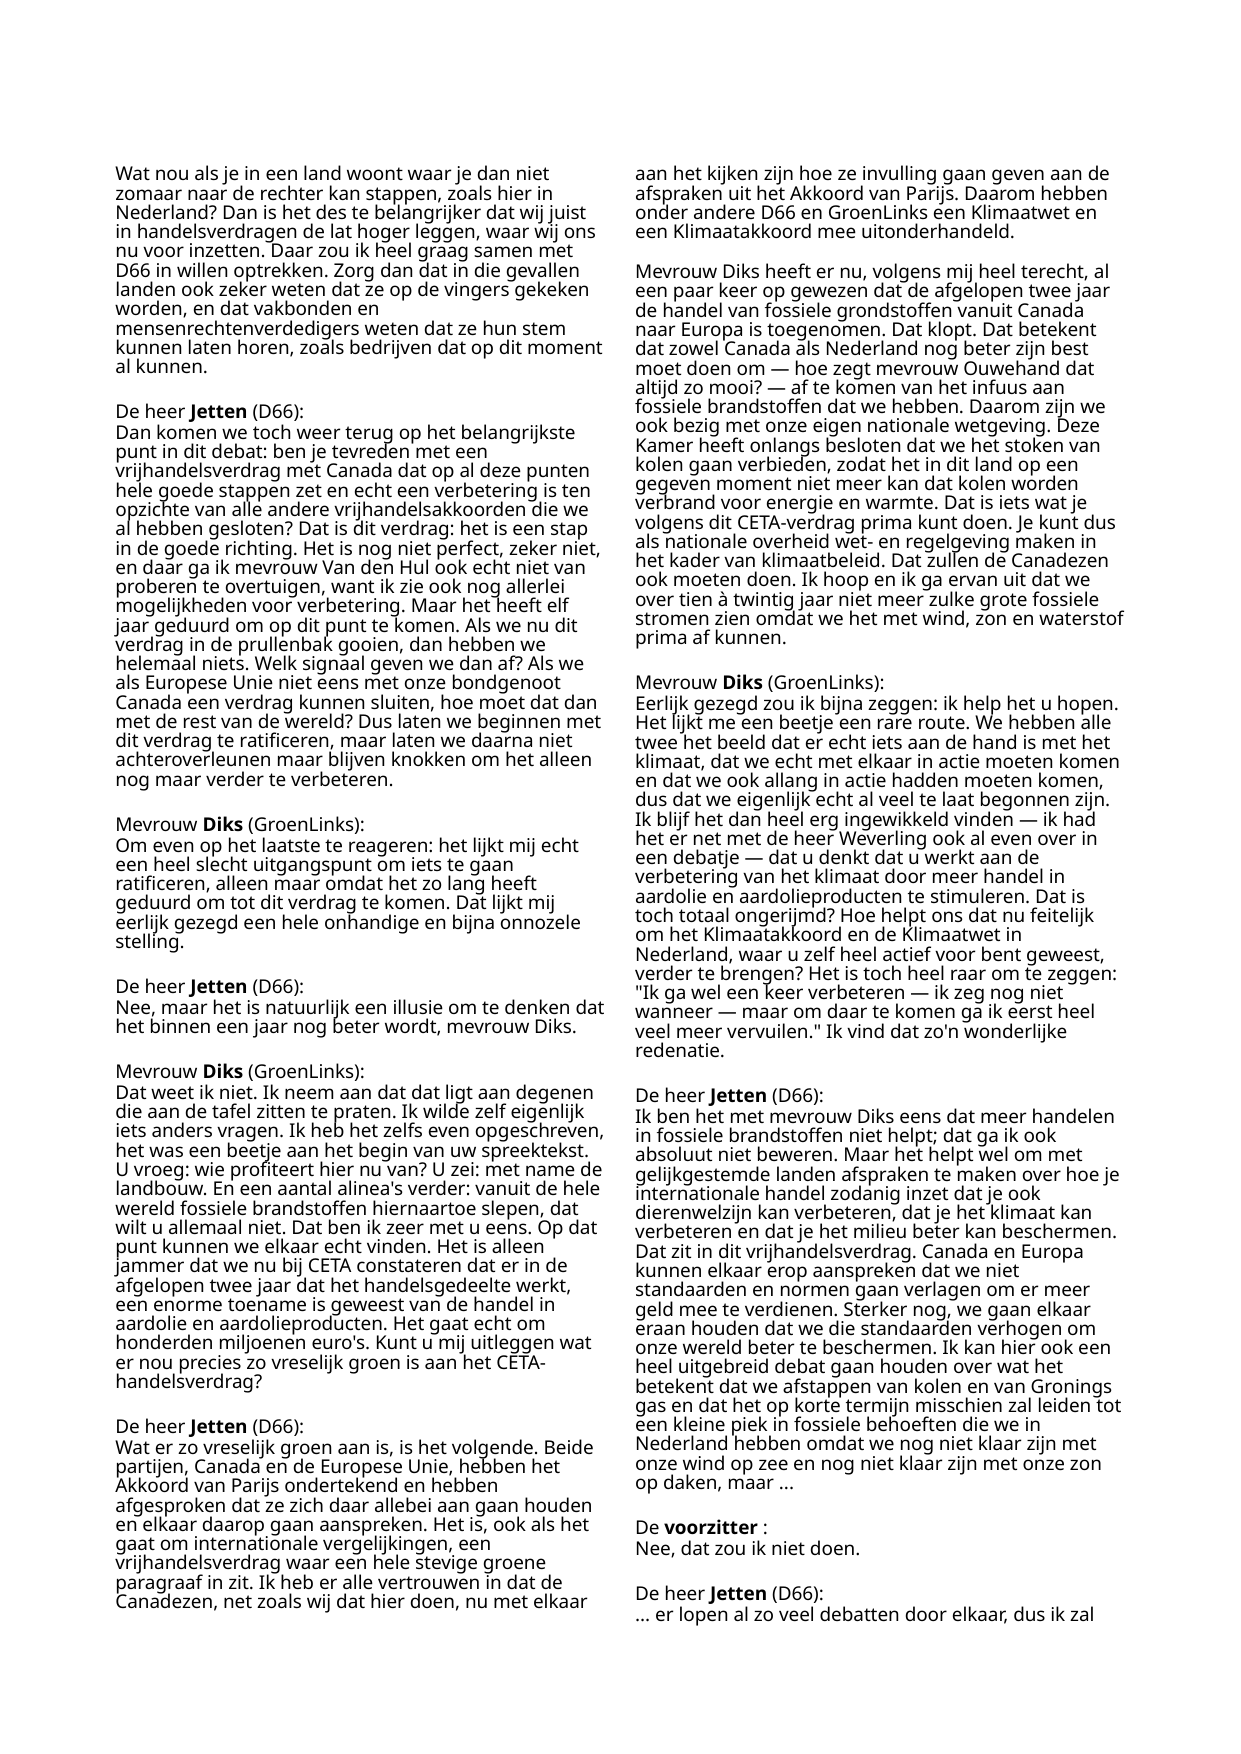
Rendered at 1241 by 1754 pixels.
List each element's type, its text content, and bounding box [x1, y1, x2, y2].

text ... er lopen al zo veel debatten door elkaar, dus ik zal [635, 1606, 1125, 1625]
text De heer Jetten (D66): [635, 1082, 1125, 1108]
text Nee, dat zou ik niet doen. [635, 1540, 1125, 1559]
text aan het kijken zijn hoe ze invulling gaan geven aan de afspraken uit het Akkoord van Parijs. Daarom hebben onder andere D66 en GroenLinks een Klimaatwet en een Klimaatakkoord mee uitonderhandeld. [635, 165, 1125, 242]
text Mevrouw Diks (GroenLinks): [115, 811, 605, 837]
text De heer Jetten (D66): [115, 1413, 605, 1439]
text De heer Jetten (D66): [115, 398, 605, 424]
text Eerlijk gezegd zou ik bijna zeggen: ik help het u hopen. Het lijkt me een beetje een rare route. We hebben alle twee het beeld dat er echt iets aan de hand is met het klimaat, dat we echt met elkaar in actie moeten komen en dat we ook allang in actie hadden moeten komen, dus dat we eigenlijk echt al veel te laat begonnen zijn. Ik blijf het dan heel erg ingewikkeld vinden — ik had het er net met de heer Weverling ook al even over in een debatje — dat u denkt dat u werkt aan de verbetering van het klimaat door meer handel in aardolie en aardolieproducten te stimuleren. Dat is toch totaal ongerijmd? Hoe helpt ons dat nu feitelijk om het Klimaatakkoord en de Klimaatwet in Nederland, waar u zelf heel actief voor bent geweest, verder te brengen? Het is toch heel raar om te zeggen: "Ik ga wel een keer verbeteren — ik zeg nog niet wanneer — maar om daar te komen ga ik eerst heel veel meer vervuilen." Ik vind dat zo'n wonderlijke redenatie. [635, 695, 1125, 1061]
text Dan komen we toch weer terug op het belangrijkste punt in dit debat: ben je tevreden met een vrijhandelsverdrag met Canada dat op al deze punten hele goede stappen zet en echt een verbetering is ten opzichte van alle andere vrijhandelsakkoorden die we al hebben gesloten? Dat is dit verdrag: het is een stap in de goede richting. Het is nog niet perfect, zeker niet, en daar ga ik mevrouw Van den Hul ook echt niet van proberen te overtuigen, want ik zie ook nog allerlei mogelijkheden voor verbetering. Maar het heeft elf jaar geduurd om op dit punt te komen. Als we nu dit verdrag in de prullenbak gooien, dan hebben we helemaal niets. Welk signaal geven we dan af? Als we als Europese Unie niet eens met onze bondgenoot Canada een verdrag kunnen sluiten, hoe moet dat dan met de rest van de wereld? Dus laten we beginnen met dit verdrag te ratificeren, maar laten we daarna niet achteroverleunen maar blijven knokken om het alleen nog maar verder te verbeteren. [115, 424, 605, 790]
text Om even op het laatste te reageren: het lijkt mij echt een heel slecht uitgangspunt om iets te gaan ratificeren, alleen maar omdat het zo lang heeft geduurd om tot dit verdrag te komen. Dat lijkt mij eerlijk gezegd een hele onhandige en bijna onnozele stelling. [115, 837, 605, 952]
text Mevrouw Diks (GroenLinks): [115, 1058, 605, 1084]
text De heer Jetten (D66): [115, 973, 605, 999]
text Wat nou als je in een land woont waar je dan niet zomaar naar de rechter kan stappen, zoals hier in Nederland? Dan is het des te belangrijker dat wij juist in handelsverdragen de lat hoger leggen, waar wij ons nu voor inzetten. Daar zou ik heel graag samen met D66 in willen optrekken. Zorg dan dat in die gevallen landen ook zeker weten dat ze op de vingers gekeken worden, en dat vakbonden en mensenrechtenverdedigers weten dat ze hun stem kunnen laten horen, zoals bedrijven dat op dit moment al kunnen. [115, 165, 605, 377]
text Wat er zo vreselijk groen aan is, is het volgende. Beide partijen, Canada en de Europese Unie, hebben het Akkoord van Parijs ondertekend en hebben afgesproken dat ze zich daar allebei aan gaan houden en elkaar daarop gaan aanspreken. Het is, ook als het gaat om internationale vergelijkingen, een vrijhandelsverdrag waar een hele stevige groene paragraaf in zit. Ik heb er alle vertrouwen in dat de Canadezen, net zoals wij dat hier doen, nu met elkaar [115, 1439, 605, 1612]
text Nee, maar het is natuurlijk een illusie om te denken dat het binnen een jaar nog beter wordt, mevrouw Diks. [115, 999, 605, 1037]
text Mevrouw Diks (GroenLinks): [635, 669, 1125, 695]
text Mevrouw Diks heeft er nu, volgens mij heel terecht, al een paar keer op gewezen dat de afgelopen twee jaar de handel van fossiele grondstoffen vanuit Canada naar Europa is toegenomen. Dat klopt. Dat betekent dat zowel Canada als Nederland nog beter zijn best moet doen om — hoe zegt mevrouw Ouwehand dat altijd zo mooi? — af te komen van het infuus aan fossiele brandstoffen dat we hebben. Daarom zijn we ook bezig met onze eigen nationale wetgeving. Deze Kamer heeft onlangs besloten dat we het stoken van kolen gaan verbieden, zodat het in dit land op een gegeven moment niet meer kan dat kolen worden verbrand voor energie en warmte. Dat is iets wat je volgens dit CETA-verdrag prima kunt doen. Je kunt dus als nationale overheid wet- en regelgeving maken in het kader van klimaatbeleid. Dat zullen de Canadezen ook moeten doen. Ik hoop en ik ga ervan uit dat we over tien à twintig jaar niet meer zulke grote fossiele stromen zien omdat we het met wind, zon en waterstof prima af kunnen. [635, 263, 1125, 648]
text Dat weet ik niet. Ik neem aan dat dat ligt aan degenen die aan de tafel zitten te praten. Ik wilde zelf eigenlijk iets anders vragen. Ik heb het zelfs even opgeschreven, het was een beetje aan het begin van uw spreektekst. U vroeg: wie profiteert hier nu van? U zei: met name de landbouw. En een aantal alinea's verder: vanuit de hele wereld fossiele brandstoffen hiernaartoe slepen, dat wilt u allemaal niet. Dat ben ik zeer met u eens. Op dat punt kunnen we elkaar echt vinden. Het is alleen jammer dat we nu bij CETA constateren dat er in de afgelopen twee jaar dat het handelsgedeelte werkt, een enorme toename is geweest van de handel in aardolie en aardolieproducten. Het gaat echt om honderden miljoenen euro's. Kunt u mij uitleggen wat er nou precies zo vreselijk groen is aan het CETA-handelsverdrag? [115, 1084, 605, 1392]
text Ik ben het met mevrouw Diks eens dat meer handelen in fossiele brandstoffen niet helpt; dat ga ik ook absoluut niet beweren. Maar het helpt wel om met gelijkgestemde landen afspraken te maken over hoe je internationale handel zodanig inzet dat je ook dierenwelzijn kan verbeteren, dat je het klimaat kan verbeteren en dat je het milieu beter kan beschermen. Dat zit in dit vrijhandelsverdrag. Canada en Europa kunnen elkaar erop aanspreken dat we niet standaarden en normen gaan verlagen om er meer geld mee te verdienen. Sterker nog, we gaan elkaar eraan houden dat we die standaarden verhogen om onze wereld beter te beschermen. Ik kan hier ook een heel uitgebreid debat gaan houden over wat het betekent dat we afstappen van kolen en van Gronings gas en dat het op korte termijn misschien zal leiden tot een kleine piek in fossiele behoeften die we in Nederland hebben omdat we nog niet klaar zijn met onze wind op zee en nog niet klaar zijn met onze zon op daken, maar ... [635, 1108, 1125, 1493]
text De heer Jetten (D66): [635, 1580, 1125, 1606]
text De voorzitter : [635, 1514, 1125, 1540]
